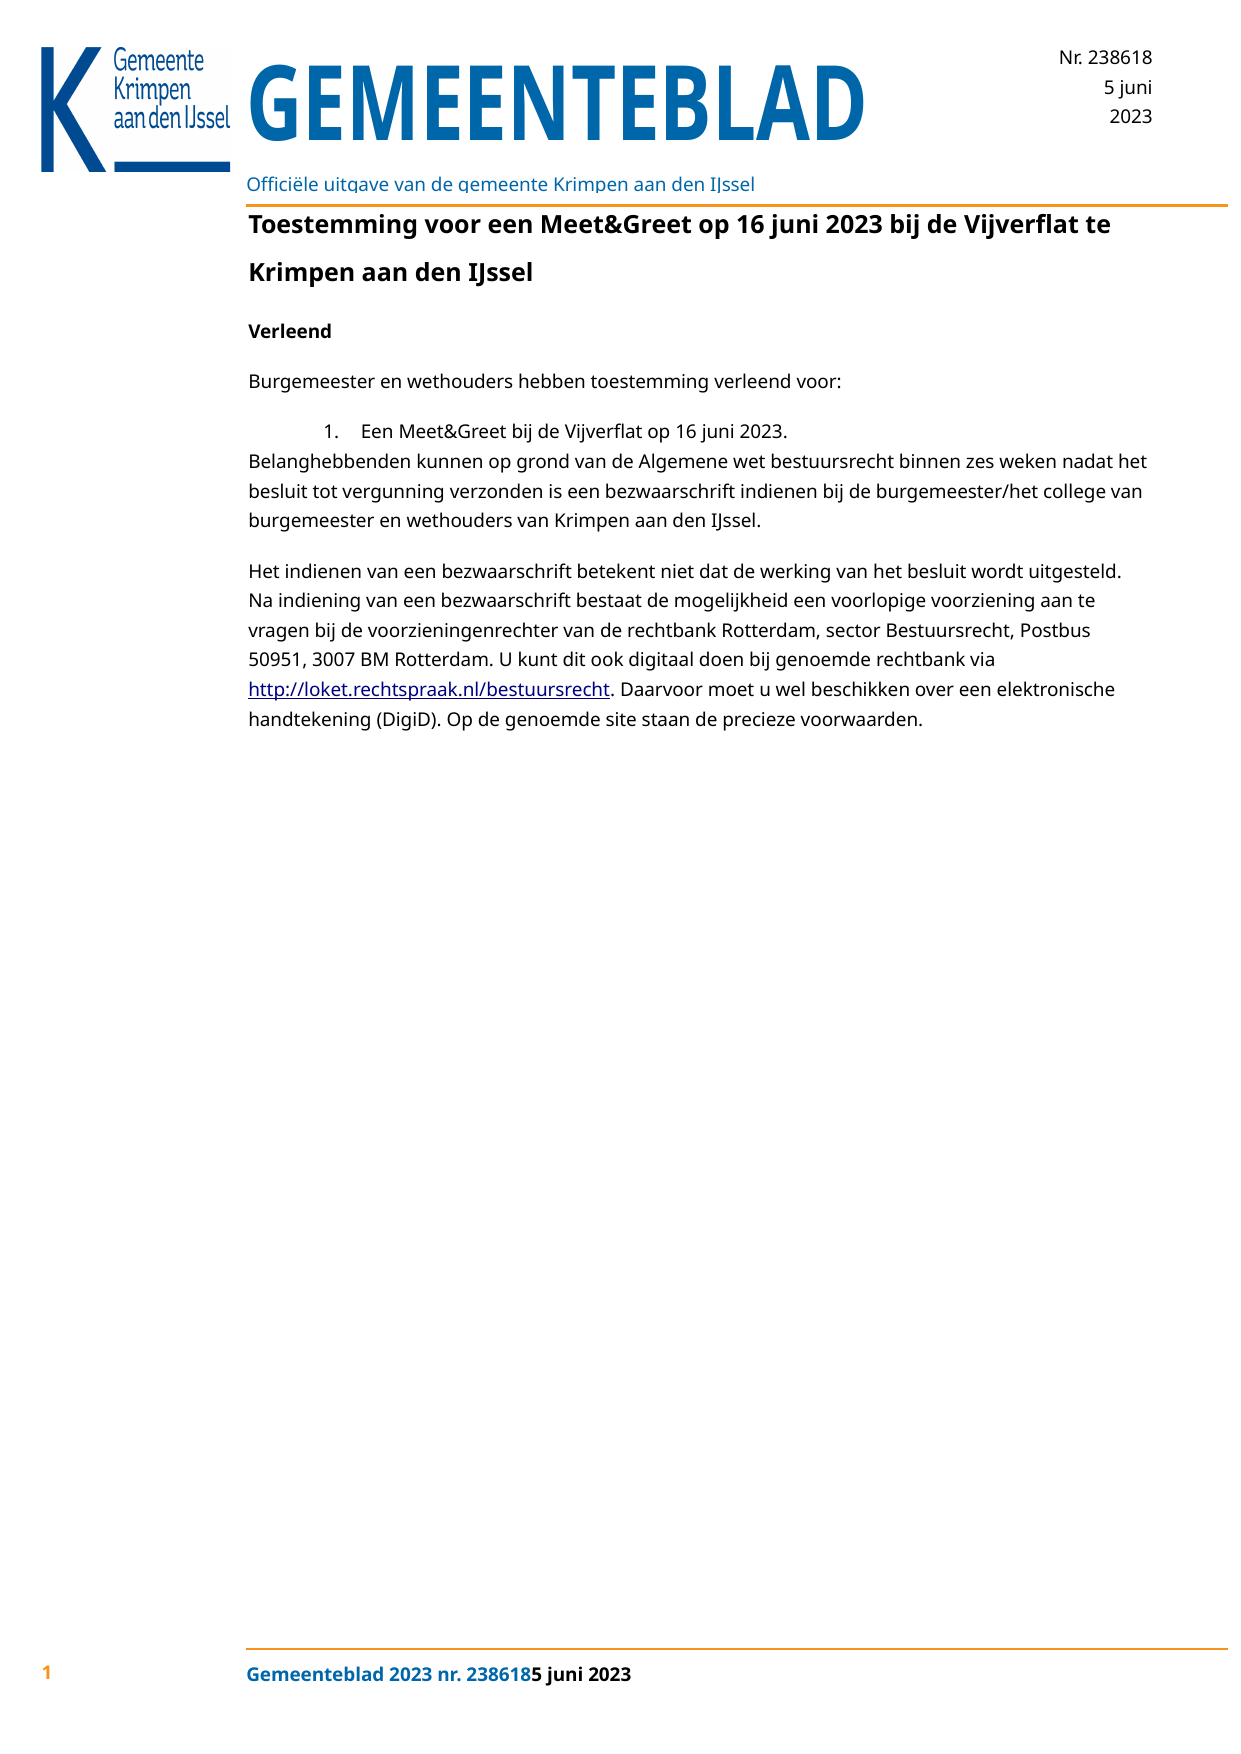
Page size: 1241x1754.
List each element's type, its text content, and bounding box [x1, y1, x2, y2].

text Het indienen van een bezwaarschrift betekent niet dat de werking van het besluit wordt uitgesteld. Na indiening van een bezwaarschrift bestaat de mogelijkheid een voorlopige voorziening aan te vragen bij de voorzieningenrechter van de rechtbank Rotterdam, sector Bestuursrecht, Postbus 50951, 3007 BM Rotterdam. U kunt dit ook digitaal doen bij genoemde rechtbank via http://loket.rechtspraak.nl/bestuursrecht. Daarvoor moet u wel beschikken over een elektronische handtekening (DigiD). Op de genoemde site staan de precieze voorwaarden. [248, 558, 1152, 732]
list Een Meet&Greet bij de Vijverflat op 16 juni 2023. [323, 419, 1152, 444]
text Burgemeester en wethouders hebben toestemming verleend voor: [248, 368, 1152, 394]
text Toestemming voor een Meet&Greet op 16 juni 2023 bij de Vijverflat te Krimpen aan den IJssel [248, 207, 1152, 288]
text Belanghebbenden kunnen op grond van de Algemene wet bestuursrecht binnen zes weken nadat het besluit tot vergunning verzonden is een bezwaarschrift indienen bij de burgemeester/het college van burgemeester en wethouders van Krimpen aan den IJssel. [248, 448, 1152, 533]
text Verleend [248, 318, 1152, 344]
picture [41, 47, 231, 172]
